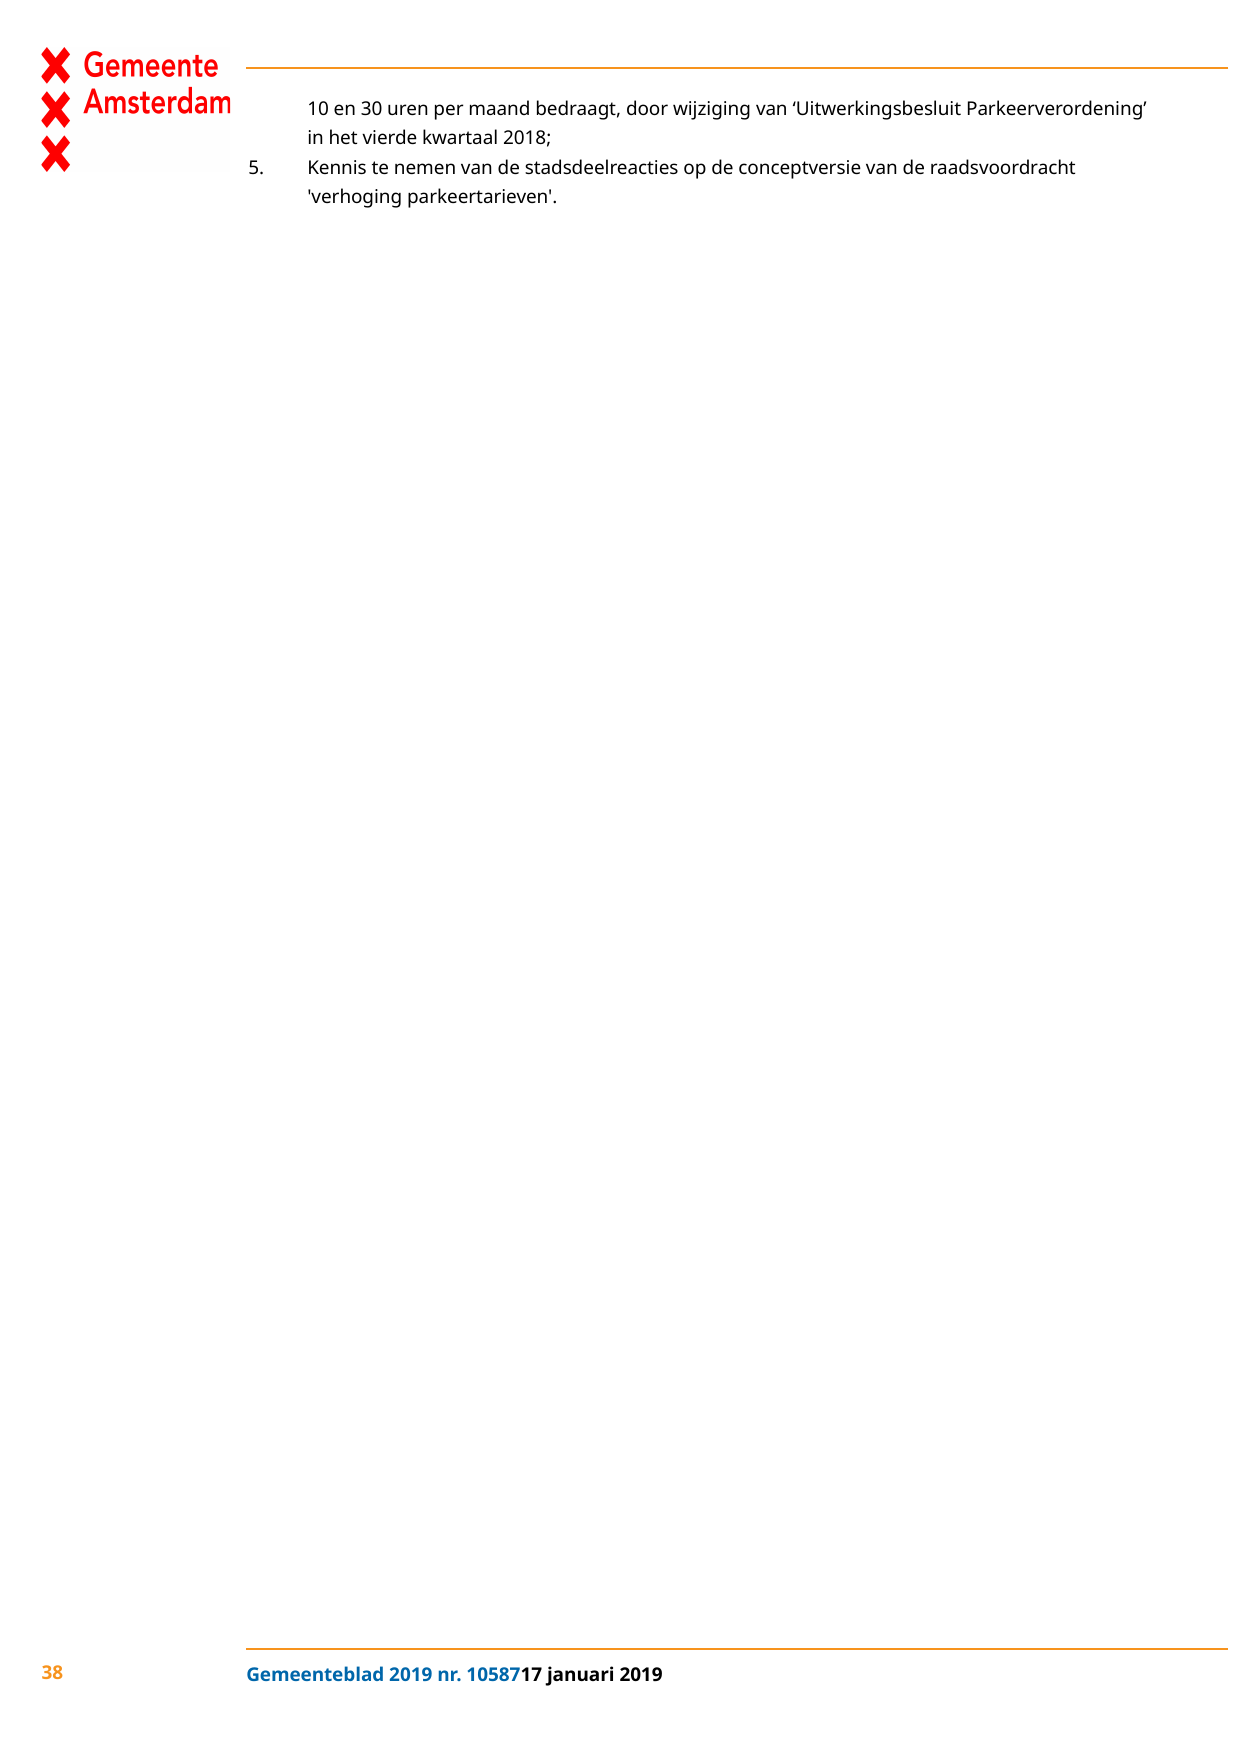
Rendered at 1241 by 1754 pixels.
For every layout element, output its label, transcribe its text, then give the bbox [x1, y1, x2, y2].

list Kennis te nemen van de stadsdeelreacties op de conceptversie van de raadsvoordracht 'verhoging parkeertarieven'. [248, 154, 1152, 209]
picture [41, 47, 231, 172]
list 10 en 30 uren per maand bedraagt, door wijziging van ‘Uitwerkingsbesluit Parkeerverordening’ in het vierde kwartaal 2018; [248, 95, 1152, 150]
